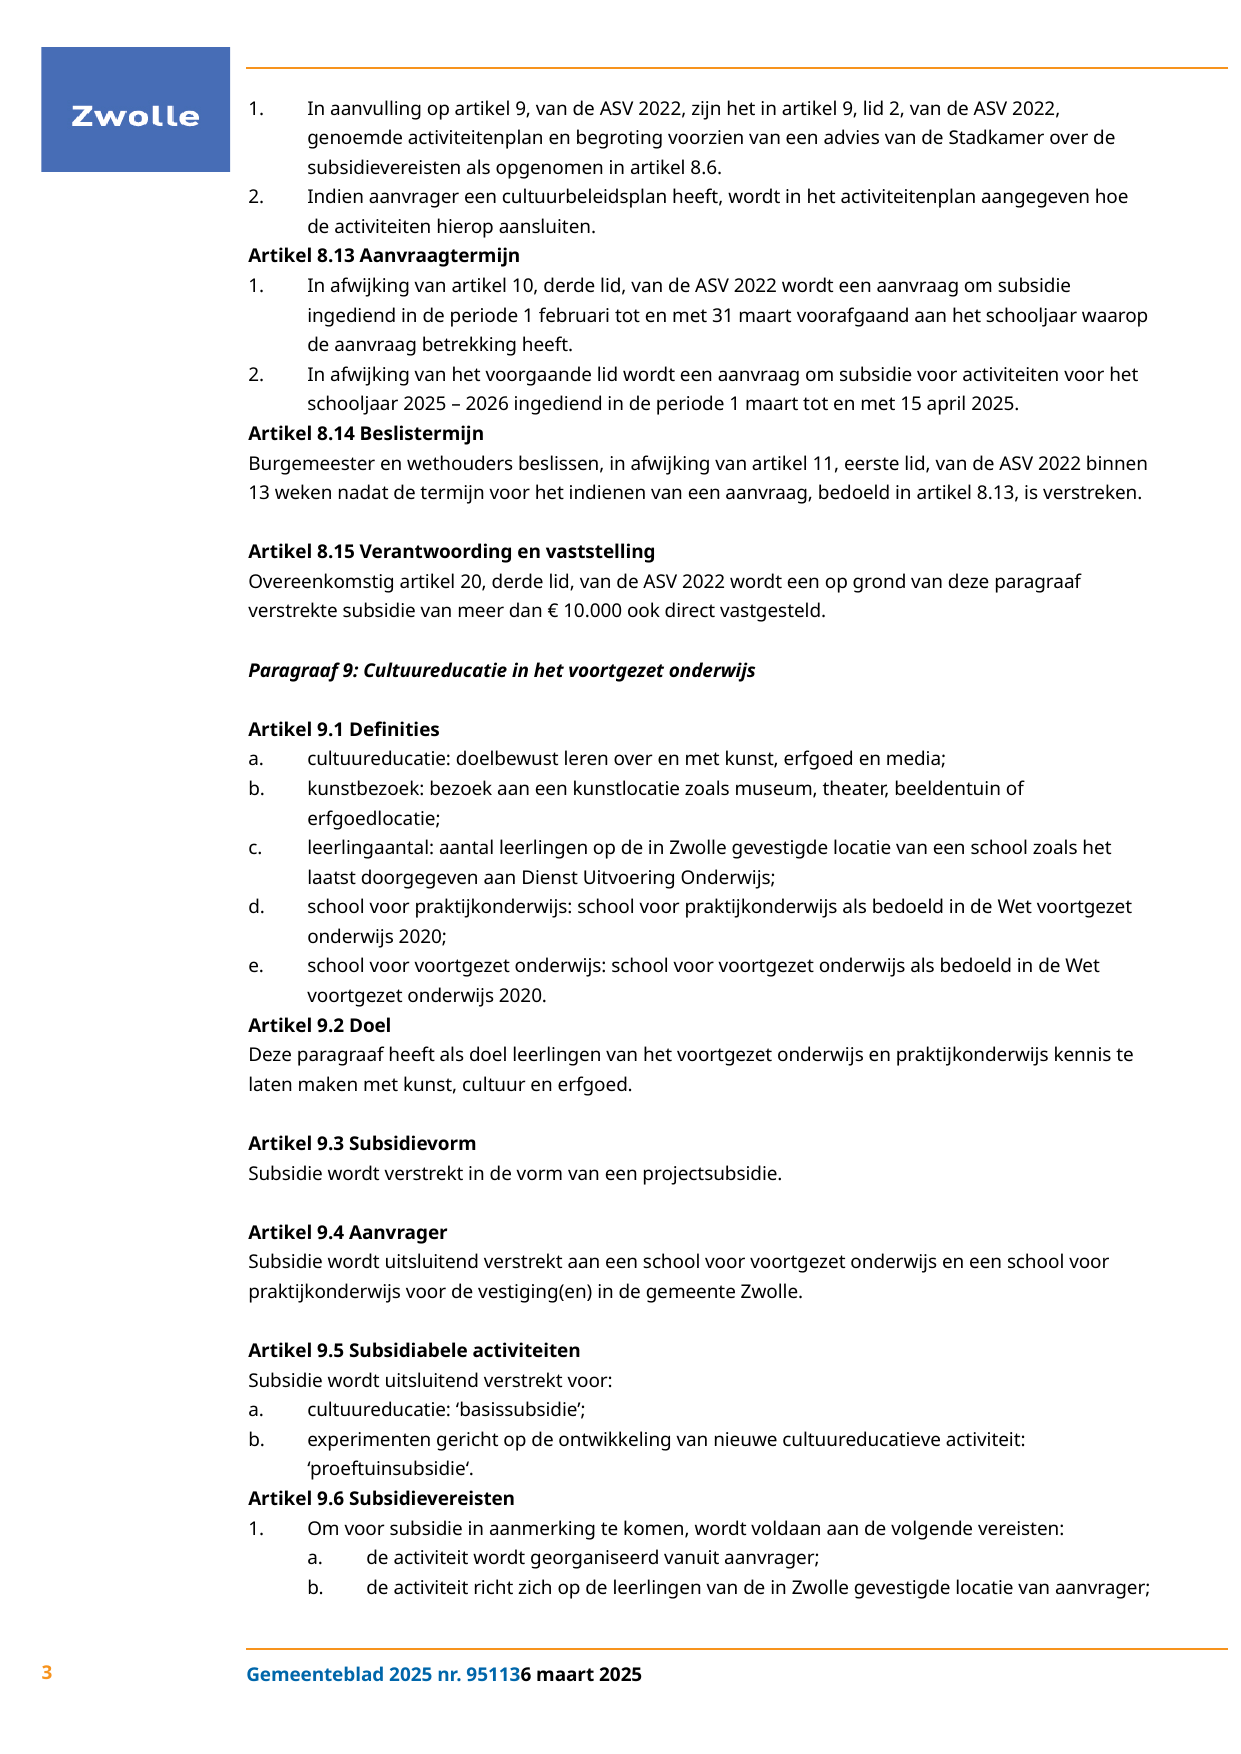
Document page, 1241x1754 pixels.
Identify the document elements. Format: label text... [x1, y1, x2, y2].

list leerlingaantal: aantal leerlingen op de in Zwolle gevestigde locatie van een school zoals het laatst doorgegeven aan Dienst Uitvoering Onderwijs; [248, 834, 1152, 890]
list Om voor subsidie in aanmerking te komen, wordt voldaan aan de volgende vereisten: [248, 1515, 1152, 1541]
list cultuureducatie: ‘basissubsidie’; [248, 1396, 1152, 1422]
text Artikel 9.1 Definities [248, 716, 1152, 742]
list In aanvulling op artikel 9, van de ASV 2022, zijn het in artikel 9, lid 2, van de ASV 2022, genoemde activiteitenplan en begroting voorzien van een advies van de Stadkamer over de subsidievereisten als opgenomen in artikel 8.6. [248, 95, 1152, 180]
list school voor praktijkonderwijs: school voor praktijkonderwijs als bedoeld in de Wet voortgezet onderwijs 2020; [248, 893, 1152, 949]
list school voor voortgezet onderwijs: school voor voortgezet onderwijs als bedoeld in de Wet voortgezet onderwijs 2020. [248, 953, 1152, 1008]
text Overeenkomstig artikel 20, derde lid, van de ASV 2022 wordt een op grond van deze paragraaf verstrekte subsidie van meer dan € 10.000 ook direct vastgesteld. [248, 568, 1152, 623]
text Artikel 8.13 Aanvraagtermijn [248, 243, 1152, 268]
text Subsidie wordt uitsluitend verstrekt aan een school voor voortgezet onderwijs en een school voor praktijkonderwijs voor de vestiging(en) in de gemeente Zwolle. [248, 1248, 1152, 1304]
text Artikel 8.14 Beslistermijn [248, 420, 1152, 446]
text Artikel 9.6 Subsidievereisten [248, 1485, 1152, 1511]
list de activiteit wordt georganiseerd vanuit aanvrager; [307, 1544, 1152, 1570]
list experimenten gericht op de ontwikkeling van nieuwe cultuureducatieve activiteit: ‘proeftuinsubsidie‘. [248, 1426, 1152, 1481]
list In afwijking van artikel 10, derde lid, van de ASV 2022 wordt een aanvraag om subsidie ingediend in de periode 1 februari tot en met 31 maart voorafgaand aan het schooljaar waarop de aanvraag betrekking heeft. [248, 272, 1152, 357]
text Artikel 9.4 Aanvrager [248, 1219, 1152, 1245]
list de activiteit richt zich op de leerlingen van de in Zwolle gevestigde locatie van aanvrager; [307, 1574, 1152, 1600]
text Burgemeester en wethouders beslissen, in afwijking van artikel 11, eerste lid, van de ASV 2022 binnen 13 weken nadat de termijn voor het indienen van een aanvraag, bedoeld in artikel 8.13, is verstreken. [248, 450, 1152, 505]
text Artikel 9.2 Doel [248, 1012, 1152, 1038]
picture [41, 47, 231, 172]
text Subsidie wordt uitsluitend verstrekt voor: [248, 1367, 1152, 1393]
text Deze paragraaf heeft als doel leerlingen van het voortgezet onderwijs en praktijkonderwijs kennis te laten maken met kunst, cultuur en erfgoed. [248, 1041, 1152, 1097]
text Subsidie wordt verstrekt in de vorm van een projectsubsidie. [248, 1160, 1152, 1186]
list Indien aanvrager een cultuurbeleidsplan heeft, wordt in het activiteitenplan aangegeven hoe de activiteiten hierop aansluiten. [248, 183, 1152, 239]
text Artikel 8.15 Verantwoording en vaststelling [248, 538, 1152, 564]
text Artikel 9.5 Subsidiabele activiteiten [248, 1337, 1152, 1363]
text Paragraaf 9: Cultuureducatie in het voortgezet onderwijs [248, 657, 1152, 683]
list cultuureducatie: doelbewust leren over en met kunst, erfgoed en media; [248, 746, 1152, 771]
list kunstbezoek: bezoek aan een kunstlocatie zoals museum, theater, beeldentuin of erfgoedlocatie; [248, 775, 1152, 831]
text Artikel 9.3 Subsidievorm [248, 1130, 1152, 1156]
list In afwijking van het voorgaande lid wordt een aanvraag om subsidie voor activiteiten voor het schooljaar 2025 – 2026 ingediend in de periode 1 maart tot en met 15 april 2025. [248, 361, 1152, 416]
